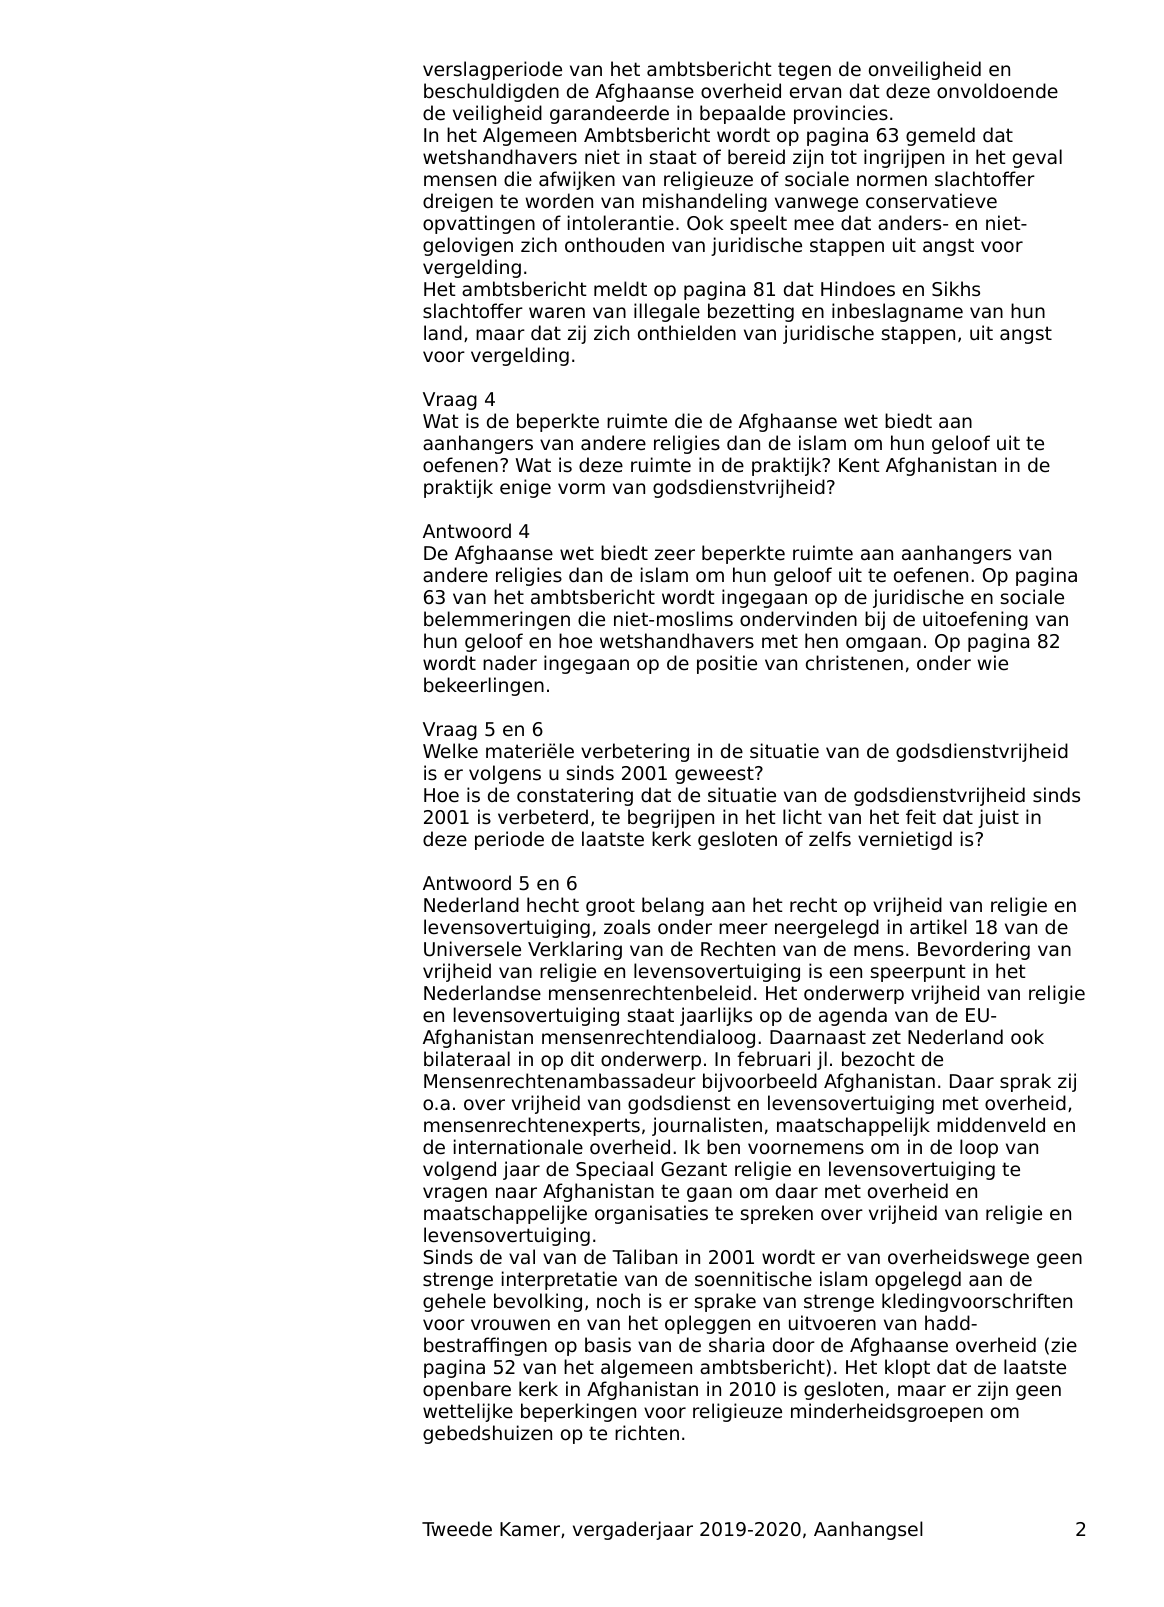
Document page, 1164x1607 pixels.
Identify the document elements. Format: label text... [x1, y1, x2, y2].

text Het ambtsbericht meldt op pagina 81 dat Hindoes en Sikhs slachtoffer waren van illegale bezetting en inbeslagname van hun land, maar dat zij zich onthielden van juridische stappen, uit angst voor vergelding. [422, 279, 1087, 367]
text Sinds de val van de Taliban in 2001 wordt er van overheidswege geen strenge interpretatie van de soennitische islam opgelegd aan de gehele bevolking, noch is er sprake van strenge kledingvoorschriften voor vrouwen en van het opleggen en uitvoeren van hadd-bestraffingen op basis van de sharia door de Afghaanse overheid (zie pagina 52 van het algemeen ambtsbericht). Het klopt dat de laatste openbare kerk in Afghanistan in 2010 is gesloten, maar er zijn geen wettelijke beperkingen voor religieuze minderheidsgroepen om gebedshuizen op te richten. [422, 1247, 1087, 1444]
text De Afghaanse wet biedt zeer beperkte ruimte aan aanhangers van andere religies dan de islam om hun geloof uit te oefenen. Op pagina 63 van het ambtsbericht wordt ingegaan op de juridische en sociale belemmeringen die niet-moslims ondervinden bij de uitoefening van hun geloof en hoe wetshandhavers met hen omgaan. Op pagina 82 wordt nader ingegaan op de positie van christenen, onder wie bekeerlingen. [422, 543, 1087, 697]
text Antwoord 5 en 6 [422, 873, 1087, 895]
text Vraag 4 [422, 389, 1087, 411]
text Antwoord 4 [422, 521, 1087, 543]
text Nederland hecht groot belang aan het recht op vrijheid van religie en levensovertuiging, zoals onder meer neergelegd in artikel 18 van de Universele Verklaring van de Rechten van de mens. Bevordering van vrijheid van religie en levensovertuiging is een speerpunt in het Nederlandse mensenrechtenbeleid. Het onderwerp vrijheid van religie en levensovertuiging staat jaarlijks op de agenda van de EU-Afghanistan mensenrechtendialoog. Daarnaast zet Nederland ook bilateraal in op dit onderwerp. In februari jl. bezocht de Mensenrechtenambassadeur bijvoorbeeld Afghanistan. Daar sprak zij o.a. over vrijheid van godsdienst en levensovertuiging met overheid, mensenrechtenexperts, journalisten, maatschappelijk middenveld en de internationale overheid. Ik ben voornemens om in de loop van volgend jaar de Speciaal Gezant religie en levensovertuiging te vragen naar Afghanistan te gaan om daar met overheid en maatschappelijke organisaties te spreken over vrijheid van religie en levensovertuiging. [422, 895, 1087, 1247]
text Vraag 5 en 6 [422, 719, 1087, 741]
text In het Algemeen Ambtsbericht wordt op pagina 63 gemeld dat wetshandhavers niet in staat of bereid zijn tot ingrijpen in het geval mensen die afwijken van religieuze of sociale normen slachtoffer dreigen te worden van mishandeling vanwege conservatieve opvattingen of intolerantie. Ook speelt mee dat anders- en niet-gelovigen zich onthouden van juridische stappen uit angst voor vergelding. [422, 125, 1087, 279]
text Hoe is de constatering dat de situatie van de godsdienstvrijheid sinds 2001 is verbeterd, te begrijpen in het licht van het feit dat juist in deze periode de laatste kerk gesloten of zelfs vernietigd is? [422, 785, 1087, 851]
text verslagperiode van het ambtsbericht tegen de onveiligheid en beschuldigden de Afghaanse overheid ervan dat deze onvoldoende de veiligheid garandeerde in bepaalde provincies. [422, 59, 1087, 125]
text Welke materiële verbetering in de situatie van de godsdienstvrijheid is er volgens u sinds 2001 geweest? [422, 741, 1087, 785]
text Wat is de beperkte ruimte die de Afghaanse wet biedt aan aanhangers van andere religies dan de islam om hun geloof uit te oefenen? Wat is deze ruimte in de praktijk? Kent Afghanistan in de praktijk enige vorm van godsdienstvrijheid? [422, 411, 1087, 499]
